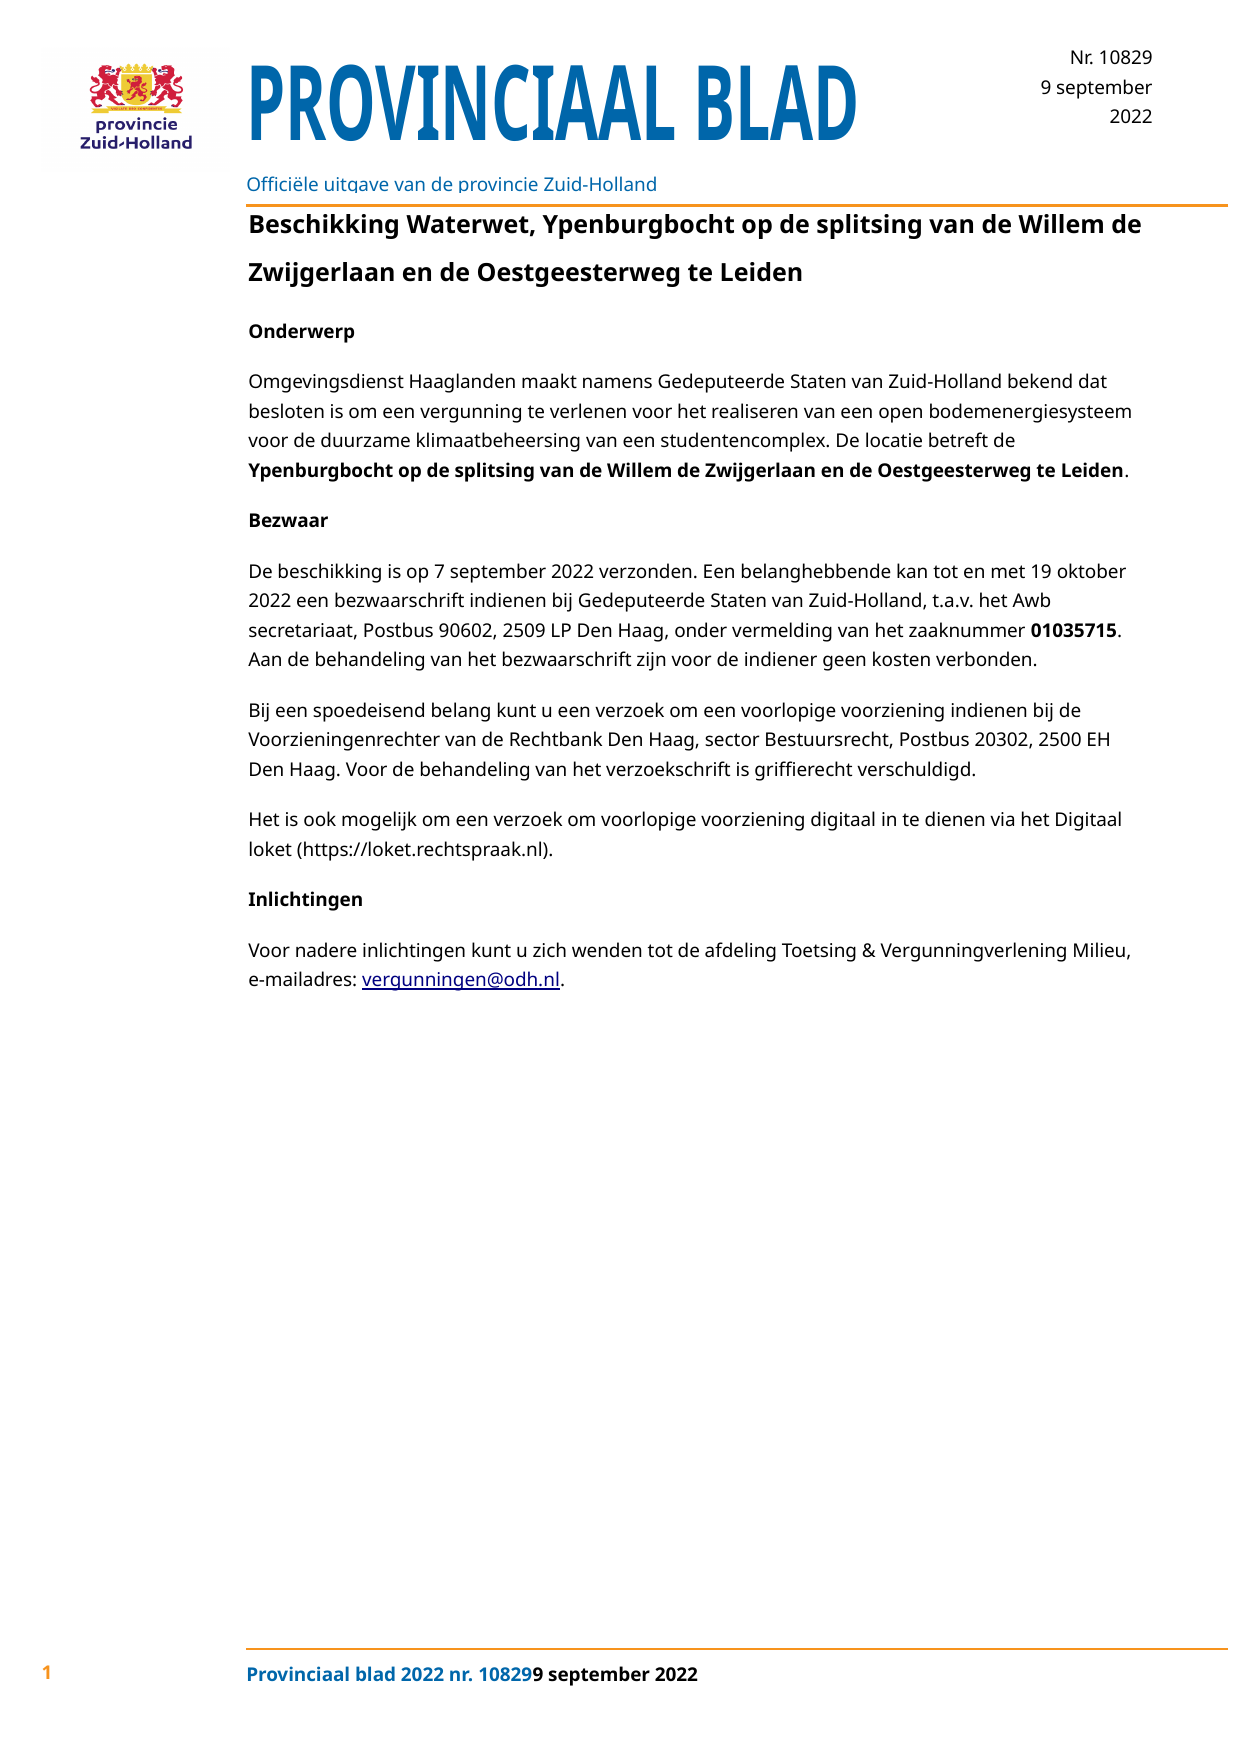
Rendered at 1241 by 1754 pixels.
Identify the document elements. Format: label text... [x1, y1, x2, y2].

text Bezwaar [248, 507, 1152, 533]
text Inlichtingen [248, 887, 1152, 912]
text Omgevingsdienst Haaglanden maakt namens Gedeputeerde Staten van Zuid-Holland bekend dat besloten is om een vergunning te verlenen voor het realiseren van een open bodemenergiesysteem voor de duurzame klimaatbeheersing van een studentencomplex. De locatie betreft de Ypenburgbocht op de splitsing van de Willem de Zwijgerlaan en de Oestgeesterweg te Leiden. [248, 368, 1152, 483]
text Voor nadere inlichtingen kunt u zich wenden tot de afdeling Toetsing & Vergunningverlening Milieu, e-mailadres: vergunningen@odh.nl. [248, 937, 1152, 992]
text Bij een spoedeisend belang kunt u een verzoek om een voorlopige voorziening indienen bij de Voorzieningenrechter van de Rechtbank Den Haag, sector Bestuursrecht, Postbus 20302, 2500 EH Den Haag. Voor de behandeling van het verzoekschrift is griffierecht verschuldigd. [248, 697, 1152, 782]
text De beschikking is op 7 september 2022 verzonden. Een belanghebbende kan tot en met 19 oktober 2022 een bezwaarschrift indienen bij Gedeputeerde Staten van Zuid-Holland, t.a.v. het Awb secretariaat, Postbus 90602, 2509 LP Den Haag, onder vermelding van het zaaknummer 01035715. Aan de behandeling van het bezwaarschrift zijn voor de indiener geen kosten verbonden. [248, 558, 1152, 672]
picture [41, 47, 231, 172]
text Het is ook mogelijk om een verzoek om voorlopige voorziening digitaal in te dienen via het Digitaal loket (https://loket.rechtspraak.nl). [248, 807, 1152, 862]
text Onderwerp [248, 318, 1152, 344]
text Beschikking Waterwet, Ypenburgbocht op de splitsing van de Willem de Zwijgerlaan en de Oestgeesterweg te Leiden [248, 207, 1152, 288]
